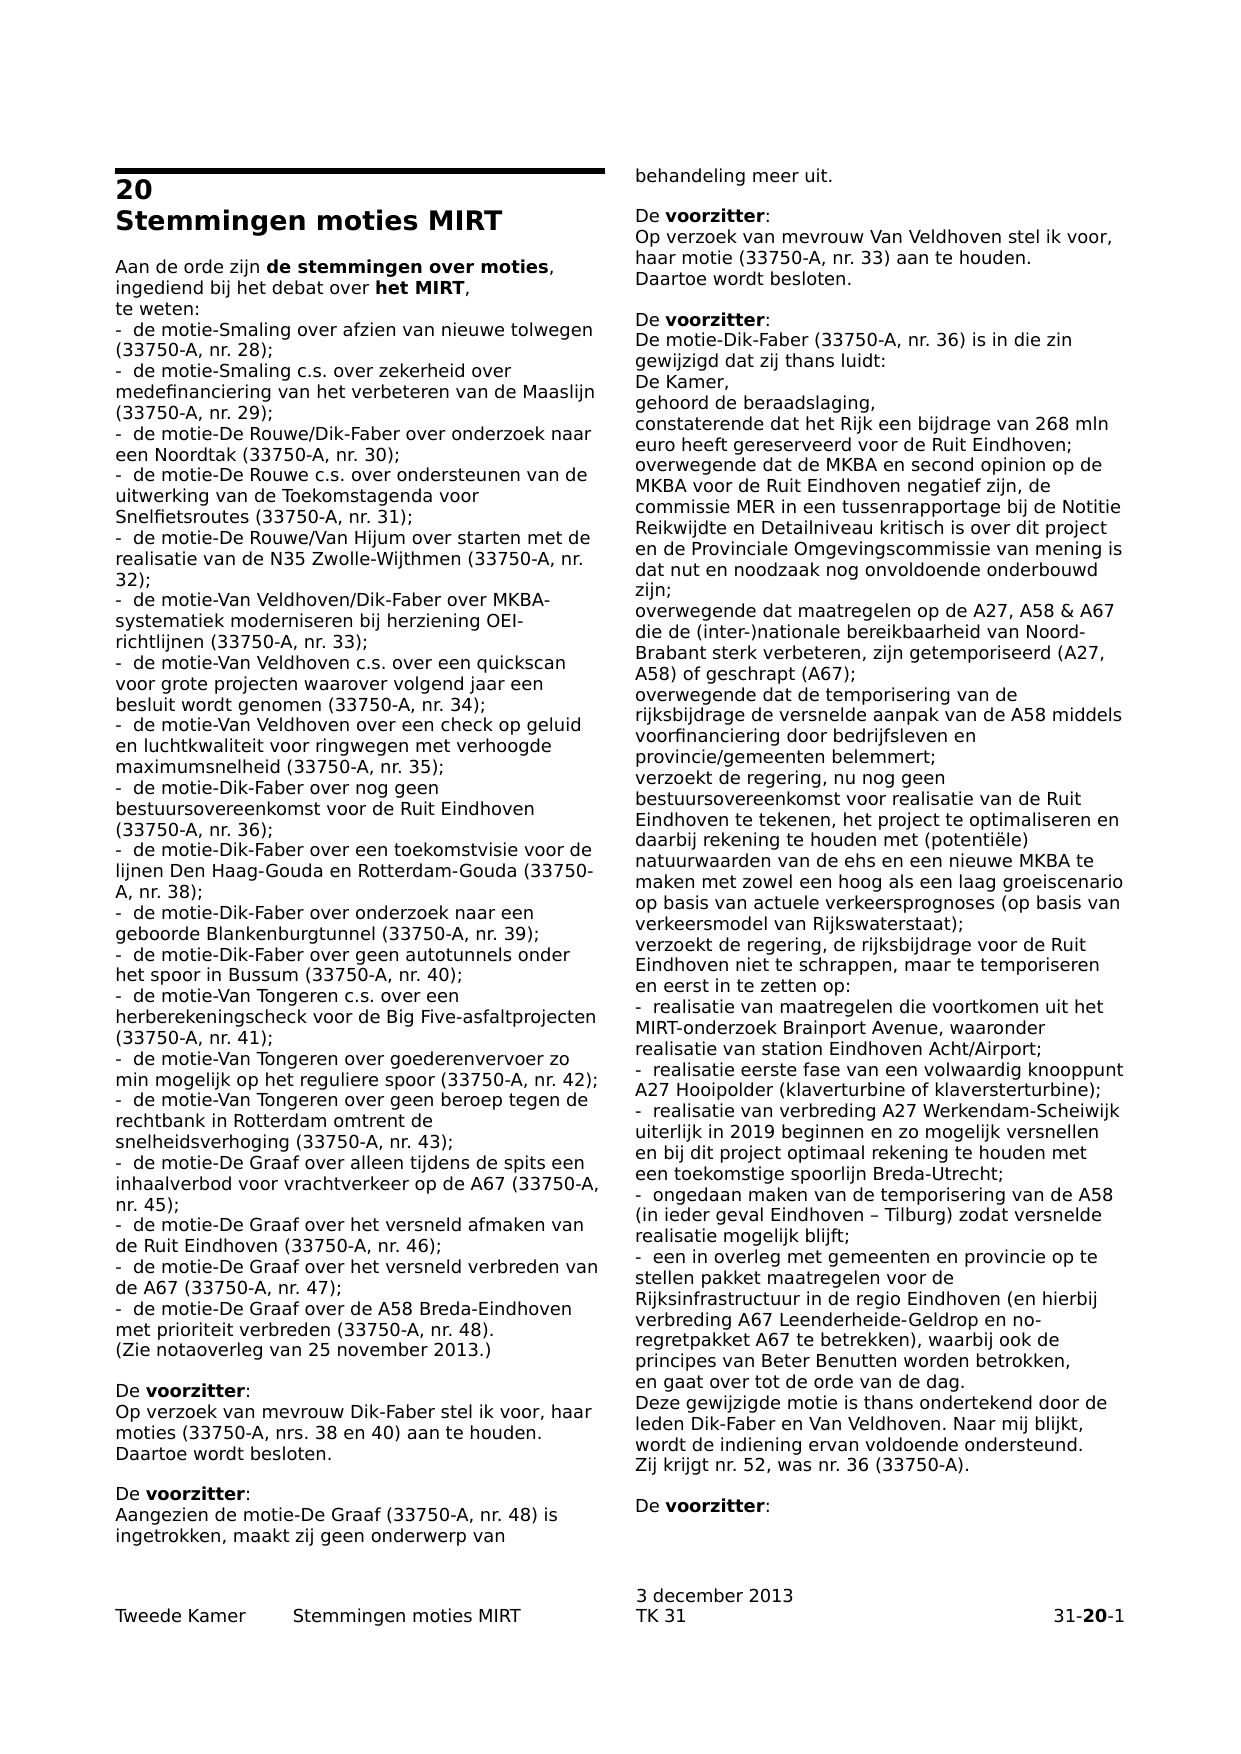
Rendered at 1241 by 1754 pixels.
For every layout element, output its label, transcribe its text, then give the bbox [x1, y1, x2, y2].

list de motie-De Rouwe c.s. over ondersteunen van de uitwerking van de Toekomstagenda voor Snelfietsroutes (33750-A, nr. 31); [115, 465, 605, 528]
text Zij krijgt nr. 52, was nr. 36 (33750-A). [635, 1455, 1125, 1476]
list de motie-Van Tongeren over goederenvervoer zo min mogelijk op het reguliere spoor (33750-A, nr. 42); [115, 1048, 605, 1090]
list de motie-Van Tongeren c.s. over een herberekeningscheck voor de Big Five-asfaltprojecten (33750-A, nr. 41); [115, 986, 605, 1048]
text te weten: [115, 298, 605, 319]
text en gaat over tot de orde van de dag. [635, 1372, 1125, 1393]
text Daartoe wordt besloten. [115, 1443, 605, 1464]
list realisatie van maatregelen die voortkomen uit het MIRT-onderzoek Brainport Avenue, waaronder realisatie van station Eindhoven Acht/Airport; [635, 997, 1125, 1059]
text De voorzitter: [635, 309, 1125, 330]
list de motie-Van Tongeren over geen beroep tegen de rechtbank in Rotterdam omtrent de snelheidsverhoging (33750-A, nr. 43); [115, 1090, 605, 1153]
list de motie-Van Veldhoven/Dik-Faber over MKBA-systematiek moderniseren bij herziening OEI-richtlijnen (33750-A, nr. 33); [115, 590, 605, 653]
text Aan de orde zijn de stemmingen over moties, ingediend bij het debat over het MIRT, [115, 257, 605, 298]
list de motie-Smaling over afzien van nieuwe tolwegen (33750-A, nr. 28); [115, 319, 605, 361]
list ongedaan maken van de temporisering van de A58 (in ieder geval Eindhoven – Tilburg) zodat versnelde realisatie mogelijk blijft; [635, 1184, 1125, 1247]
text De voorzitter: [115, 1484, 605, 1505]
list de motie-De Graaf over het versneld afmaken van de Ruit Eindhoven (33750-A, nr. 46); [115, 1215, 605, 1257]
list de motie-De Graaf over het versneld verbreden van de A67 (33750-A, nr. 47); [115, 1257, 605, 1298]
text De motie-Dik-Faber (33750-A, nr. 36) is in die zin gewijzigd dat zij thans luidt: [635, 330, 1125, 372]
list de motie-De Rouwe/Van Hijum over starten met de realisatie van de N35 Zwolle-Wijthmen (33750-A, nr. 32); [115, 528, 605, 590]
text Daartoe wordt besloten. [635, 268, 1125, 289]
list de motie-De Rouwe/Dik-Faber over onderzoek naar een Noordtak (33750-A, nr. 30); [115, 423, 605, 465]
text overwegende dat de MKBA en second opinion op de MKBA voor de Ruit Eindhoven negatief zijn, de commissie MER in een tussenrapportage bij de Notitie Reikwijdte en Detailniveau kritisch is over dit project en de Provinciale Omgevingscommissie van mening is dat nut en noodzaak nog onvoldoende onderbouwd zijn; [635, 455, 1125, 601]
list de motie-De Graaf over alleen tijdens de spits een inhaalverbod voor vrachtverkeer op de A67 (33750-A, nr. 45); [115, 1153, 605, 1215]
text De Kamer, [635, 372, 1125, 393]
text behandeling meer uit. [635, 165, 1125, 186]
text verzoekt de regering, de rijksbijdrage voor de Ruit Eindhoven niet te schrappen, maar te temporiseren en eerst in te zetten op: [635, 934, 1125, 997]
text gehoord de beraadslaging, [635, 393, 1125, 413]
list de motie-Dik-Faber over een toekomstvisie voor de lijnen Den Haag-Gouda en Rotterdam-Gouda (33750-A, nr. 38); [115, 840, 605, 903]
text overwegende dat maatregelen op de A27, A58 & A67 die de (inter-)nationale bereikbaarheid van Noord-Brabant sterk verbeteren, zijn getemporiseerd (A27, A58) of geschrapt (A67); [635, 601, 1125, 684]
list de motie-Dik-Faber over geen autotunnels onder het spoor in Bussum (33750-A, nr. 40); [115, 944, 605, 986]
text overwegende dat de temporisering van de rijksbijdrage de versnelde aanpak van de A58 middels voorfinanciering door bedrijfsleven en provincie/gemeenten belemmert; [635, 684, 1125, 768]
title 20 Stemmingen moties MIRT [115, 174, 605, 237]
list de motie-Dik-Faber over nog geen bestuursovereenkomst voor de Ruit Eindhoven (33750-A, nr. 36); [115, 778, 605, 840]
text Aangezien de motie-De Graaf (33750-A, nr. 48) is ingetrokken, maakt zij geen onderwerp van [115, 1505, 605, 1547]
text verzoekt de regering, nu nog geen bestuursovereenkomst voor realisatie van de Ruit Eindhoven te tekenen, het project te optimaliseren en daarbij rekening te houden met (potentiële) natuurwaarden van de ehs en een nieuwe MKBA te maken met zowel een hoog als een laag groeiscenario op basis van actuele verkeersprognoses (op basis van verkeersmodel van Rijkswaterstaat); [635, 768, 1125, 934]
text (Zie notaoverleg van 25 november 2013.) [115, 1340, 605, 1361]
text De voorzitter: [635, 1496, 1125, 1517]
text De voorzitter: [115, 1381, 605, 1402]
list realisatie van verbreding A27 Werkendam-Scheiwijk uiterlijk in 2019 beginnen en zo mogelijk versnellen en bij dit project optimaal rekening te houden met een toekomstige spoorlijn Breda-Utrecht; [635, 1101, 1125, 1184]
list de motie-Smaling c.s. over zekerheid over medefinanciering van het verbeteren van de Maaslijn (33750-A, nr. 29); [115, 361, 605, 423]
list de motie-Dik-Faber over onderzoek naar een geboorde Blankenburgtunnel (33750-A, nr. 39); [115, 903, 605, 944]
text Op verzoek van mevrouw Van Veldhoven stel ik voor, haar motie (33750-A, nr. 33) aan te houden. [635, 227, 1125, 268]
list de motie-Van Veldhoven over een check op geluid en luchtkwaliteit voor ringwegen met verhoogde maximumsnelheid (33750-A, nr. 35); [115, 715, 605, 778]
text De voorzitter: [635, 206, 1125, 227]
list realisatie eerste fase van een volwaardig knooppunt A27 Hooipolder (klaverturbine of klaversterturbine); [635, 1059, 1125, 1101]
list een in overleg met gemeenten en provincie op te stellen pakket maatregelen voor de Rijksinfrastructuur in de regio Eindhoven (en hierbij verbreding A67 Leenderheide-Geldrop en no-regretpakket A67 te betrekken), waarbij ook de principes van Beter Benutten worden betrokken, [635, 1247, 1125, 1372]
text Op verzoek van mevrouw Dik-Faber stel ik voor, haar moties (33750-A, nrs. 38 en 40) aan te houden. [115, 1402, 605, 1443]
list de motie-Van Veldhoven c.s. over een quickscan voor grote projecten waarover volgend jaar een besluit wordt genomen (33750-A, nr. 34); [115, 653, 605, 715]
text Deze gewijzigde motie is thans ondertekend door de leden Dik-Faber en Van Veldhoven. Naar mij blijkt, wordt de indiening ervan voldoende ondersteund. [635, 1393, 1125, 1455]
text constaterende dat het Rijk een bijdrage van 268 mln euro heeft gereserveerd voor de Ruit Eindhoven; [635, 413, 1125, 455]
list de motie-De Graaf over de A58 Breda-Eindhoven met prioriteit verbreden (33750-A, nr. 48). [115, 1298, 605, 1340]
